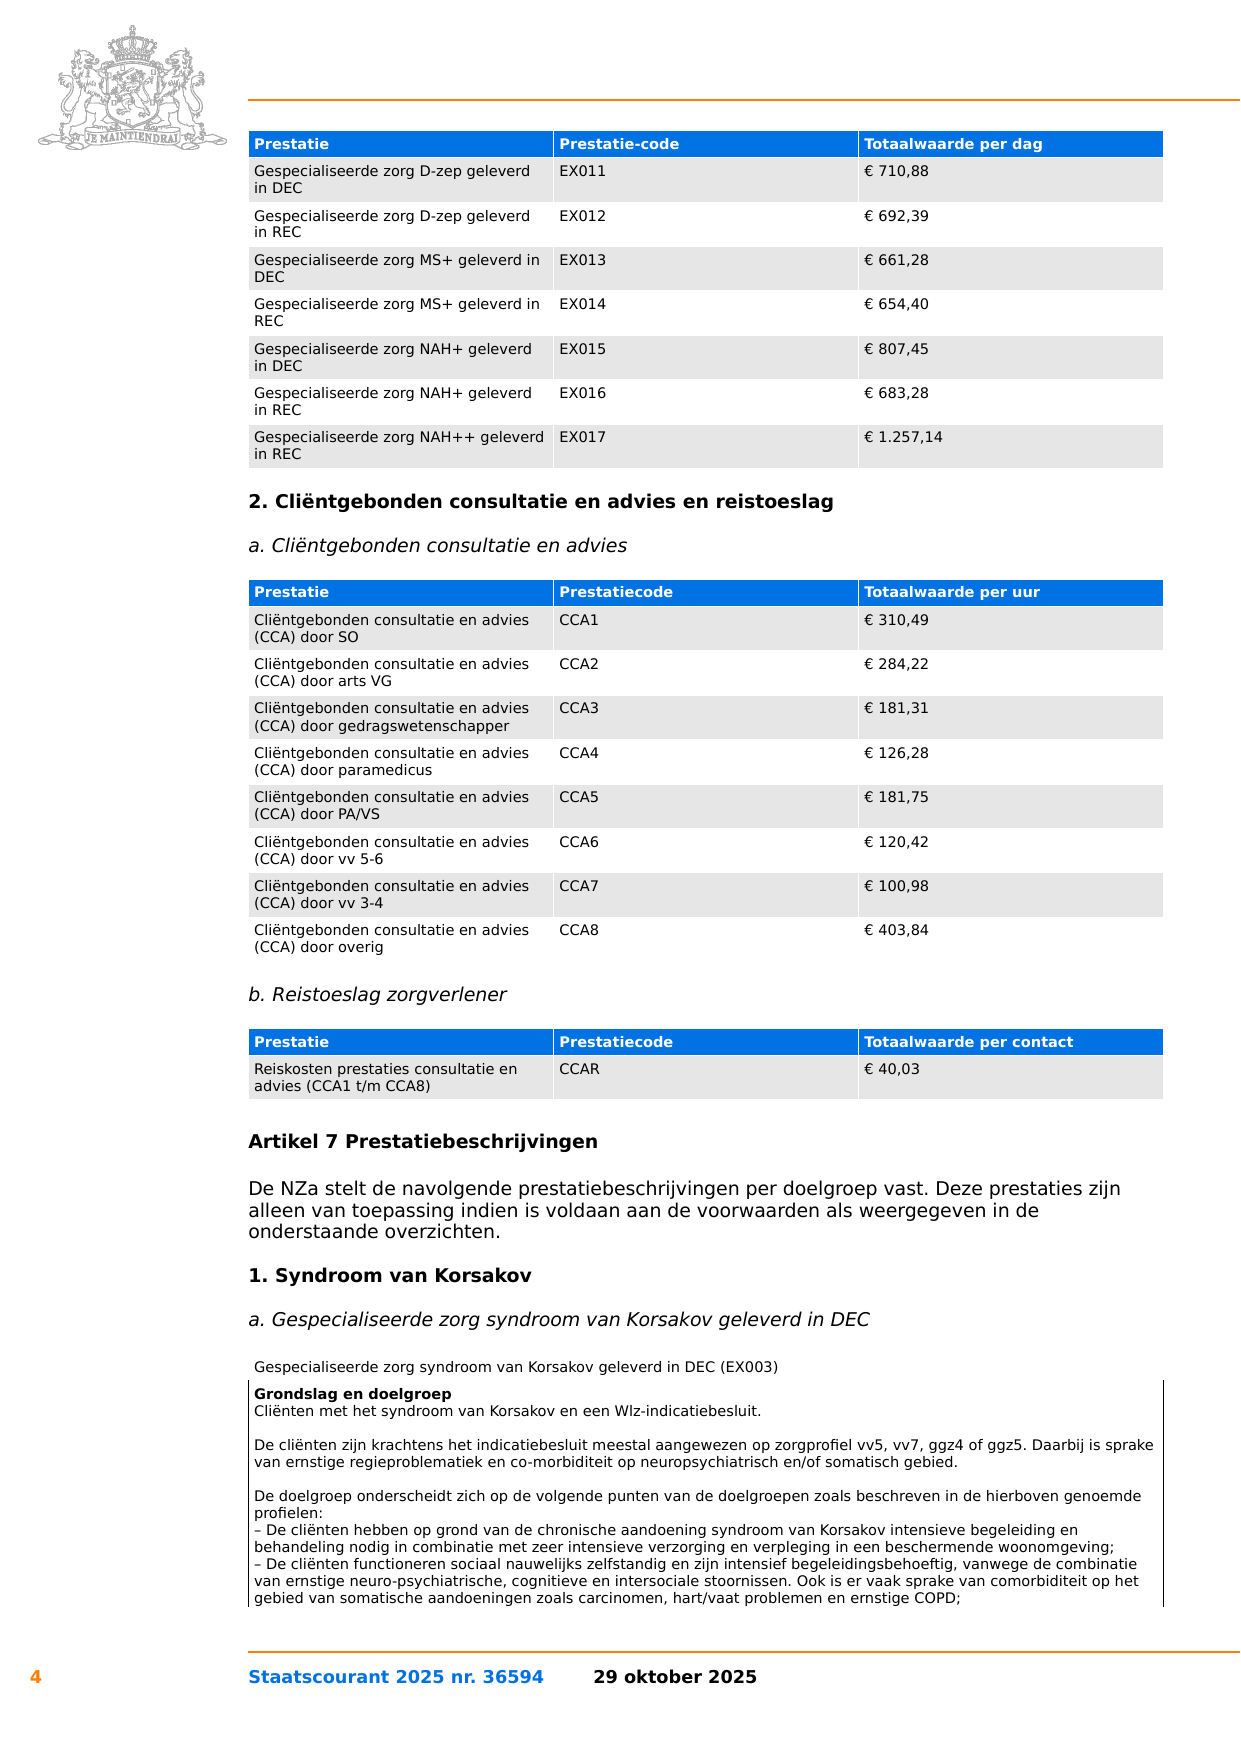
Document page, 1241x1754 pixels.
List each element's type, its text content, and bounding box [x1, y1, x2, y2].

table_cell € 683,28 [859, 380, 1163, 423]
table_cell € 310,49 [859, 607, 1163, 650]
table_cell Gespecialiseerde zorg D-zep geleverd in REC [249, 203, 553, 246]
table_cell € 181,75 [859, 785, 1163, 828]
table_cell EX015 [554, 336, 858, 379]
table_header Totaalwaarde per dag [859, 131, 1163, 157]
table_cell EX013 [554, 247, 858, 290]
table_cell EX017 [554, 425, 858, 468]
table_cell CCA6 [554, 829, 858, 872]
table_header Prestatiecode [554, 580, 858, 606]
table_cell CCA1 [554, 607, 858, 650]
table_cell Grondslag en doelgroep Cliënten met het syndroom van Korsakov en een Wlz-indicatiebesluit. [249, 1381, 1163, 1420]
table_cell Cliëntgebonden consultatie en advies (CCA) door vv 5-6 [249, 829, 553, 872]
table_cell CCAR [554, 1056, 858, 1099]
table_cell € 403,84 [859, 918, 1163, 961]
subtitle a. Gespecialiseerde zorg syndroom van Korsakov geleverd in DEC [248, 1309, 1163, 1331]
table_header Gespecialiseerde zorg syndroom van Korsakov geleverd in DEC (EX003) [249, 1354, 1163, 1380]
table_cell € 654,40 [859, 291, 1163, 335]
table_header Prestatiecode [554, 1029, 858, 1055]
table_cell Cliëntgebonden consultatie en advies (CCA) door arts VG [249, 651, 553, 695]
table_cell € 284,22 [859, 651, 1163, 695]
table_header Prestatie [249, 1029, 553, 1055]
table_cell Cliëntgebonden consultatie en advies (CCA) door paramedicus [249, 740, 553, 783]
table_header Totaalwaarde per contact [859, 1029, 1163, 1055]
table_cell € 181,31 [859, 696, 1163, 739]
table_cell EX012 [554, 203, 858, 246]
table_cell CCA2 [554, 651, 858, 695]
table_cell Cliëntgebonden consultatie en advies (CCA) door vv 3-4 [249, 873, 553, 917]
table_cell EX016 [554, 380, 858, 423]
table_cell Cliëntgebonden consultatie en advies (CCA) door gedragswetenschapper [249, 696, 553, 739]
table_header Totaalwaarde per uur [859, 580, 1163, 606]
table_cell € 40,03 [859, 1056, 1163, 1099]
table_cell Gespecialiseerde zorg NAH+ geleverd in DEC [249, 336, 553, 379]
table_cell € 661,28 [859, 247, 1163, 290]
table_cell Cliëntgebonden consultatie en advies (CCA) door overig [249, 918, 553, 961]
table_cell Gespecialiseerde zorg MS+ geleverd in DEC [249, 247, 553, 290]
table_cell Gespecialiseerde zorg NAH++ geleverd in REC [249, 425, 553, 468]
table_cell De cliënten zijn krachtens het indicatiebesluit meestal aangewezen op zorgprofiel vv5, vv7, ggz4 of ggz5. Daarbij is sprake van ernstige regieproblematiek en co-morbiditeit op neuropsychiatrisch en/of somatisch gebied. [249, 1437, 1163, 1471]
subtitle 2. Cliëntgebonden consultatie en advies en reistoeslag [248, 491, 1163, 513]
picture [38, 25, 227, 150]
table_cell CCA8 [554, 918, 858, 961]
table_cell € 120,42 [859, 829, 1163, 872]
table_header Prestatie [249, 131, 553, 157]
table_cell € 710,88 [859, 158, 1163, 202]
subtitle 1. Syndroom van Korsakov [248, 1265, 1163, 1287]
table_cell De doelgroep onderscheidt zich op de volgende punten van de doelgroepen zoals beschreven in de hierboven genoemde profielen: – De cliënten hebben op grond van de chronische aandoening syndroom van Korsakov intensieve begeleiding en behandeling nodig in combinatie met zeer intensieve verzorging en verpleging in een beschermende woonomgeving; – De cliënten functioneren sociaal nauwelijks zelfstandig en zijn intensief begeleidingsbehoeftig, vanwege de combinatie van ernstige neuro-psychiatrische, cognitieve en intersociale stoornissen. Ook is er vaak sprake van comorbiditeit op het gebied van somatische aandoeningen zoals carcinomen, hart/vaat problemen en ernstige COPD; [249, 1488, 1163, 1607]
table_cell € 100,98 [859, 873, 1163, 917]
table_cell Gespecialiseerde zorg D-zep geleverd in DEC [249, 158, 553, 202]
table_cell CCA4 [554, 740, 858, 783]
table_header Prestatie-code [554, 131, 858, 157]
table_cell Reiskosten prestaties consultatie en advies (CCA1 t/m CCA8) [249, 1056, 553, 1099]
table_cell Gespecialiseerde zorg NAH+ geleverd in REC [249, 380, 553, 423]
table_cell € 126,28 [859, 740, 1163, 783]
table_cell CCA5 [554, 785, 858, 828]
subtitle a. Cliëntgebonden consultatie en advies [248, 535, 1163, 557]
table_cell € 807,45 [859, 336, 1163, 379]
table_cell EX014 [554, 291, 858, 335]
table_cell CCA3 [554, 696, 858, 739]
subtitle Artikel 7 Prestatiebeschrijvingen [248, 1131, 1163, 1152]
table_cell EX011 [554, 158, 858, 202]
table_cell [249, 1471, 1163, 1488]
table_cell € 1.257,14 [859, 425, 1163, 468]
table_cell Gespecialiseerde zorg MS+ geleverd in REC [249, 291, 553, 335]
text De NZa stelt de navolgende prestatiebeschrijvingen per doelgroep vast. Deze prestaties zijn alleen van toepassing indien is voldaan aan de voorwaarden als weergegeven in de onderstaande overzichten. [248, 1177, 1163, 1243]
table_cell [249, 1420, 1163, 1437]
table_cell CCA7 [554, 873, 858, 917]
table_header Prestatie [249, 580, 553, 606]
subtitle b. Reistoeslag zorgverlener [248, 984, 1163, 1006]
table_cell Cliëntgebonden consultatie en advies (CCA) door SO [249, 607, 553, 650]
table_cell € 692,39 [859, 203, 1163, 246]
table_cell Cliëntgebonden consultatie en advies (CCA) door PA/VS [249, 785, 553, 828]
